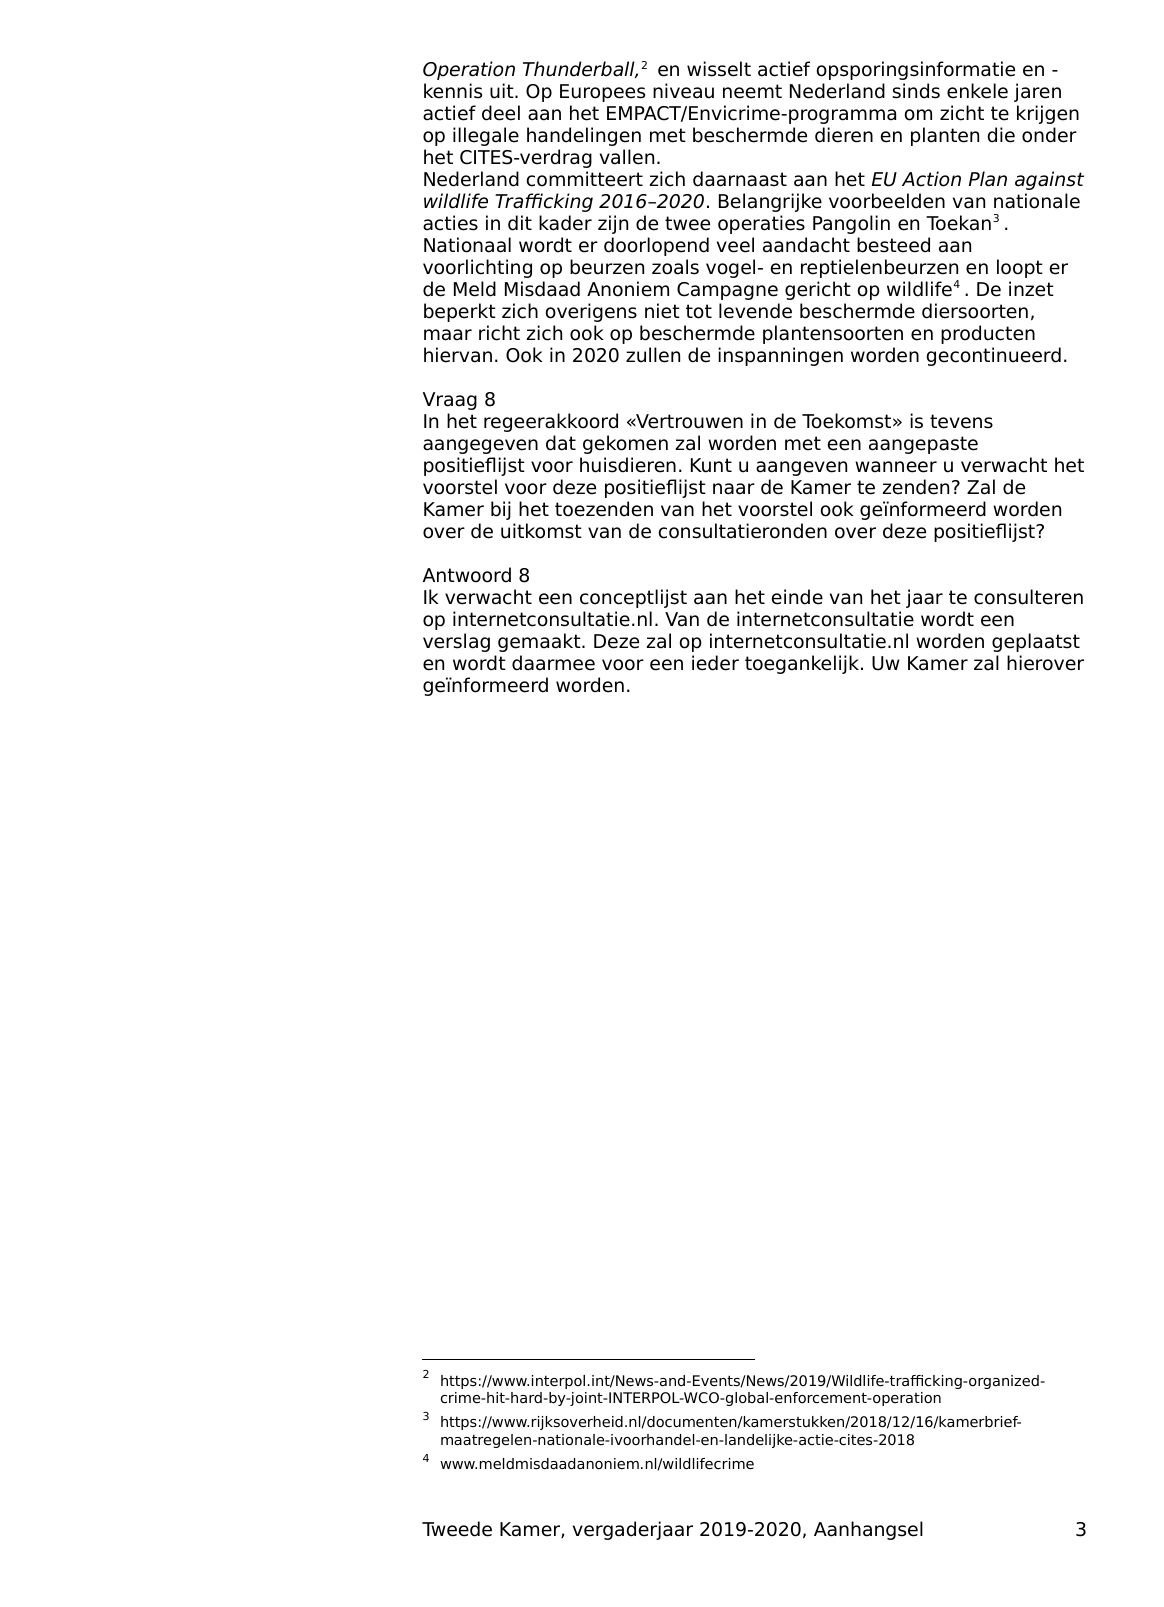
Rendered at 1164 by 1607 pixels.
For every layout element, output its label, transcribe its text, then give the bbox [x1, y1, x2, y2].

text Antwoord 8 [422, 565, 1087, 587]
text www.meldmisdaadanoniem.nl/wildlifecrime [422, 1452, 1087, 1474]
text https://www.interpol.int/News-and-Events/News/2019/Wildlife-trafficking-organized-crime-hit-hard-by-joint-INTERPOL-WCO-global-enforcement-operation [422, 1368, 1087, 1407]
text Ik verwacht een conceptlijst aan het einde van het jaar te consulteren op internetconsultatie.nl. Van de internetconsultatie wordt een verslag gemaakt. Deze zal op internetconsultatie.nl worden geplaatst en wordt daarmee voor een ieder toegankelijk. Uw Kamer zal hierover geïnformeerd worden. [422, 587, 1087, 697]
text Nederland committeert zich daarnaast aan het EU Action Plan against wildlife Trafficking 2016–2020. Belangrijke voorbeelden van nationale acties in dit kader zijn de twee operaties Pangolin en Toekan. Nationaal wordt er doorlopend veel aandacht besteed aan voorlichting op beurzen zoals vogel- en reptielenbeurzen en loopt er de Meld Misdaad Anoniem Campagne gericht op wildlife. De inzet beperkt zich overigens niet tot levende beschermde diersoorten, maar richt zich ook op beschermde plantensoorten en producten hiervan. Ook in 2020 zullen de inspanningen worden gecontinueerd. [422, 169, 1087, 367]
text Vraag 8 [422, 389, 1087, 411]
text In het regeerakkoord «Vertrouwen in de Toekomst» is tevens aangegeven dat gekomen zal worden met een aangepaste positieflijst voor huisdieren. Kunt u aangeven wanneer u verwacht het voorstel voor deze positieflijst naar de Kamer te zenden? Zal de Kamer bij het toezenden van het voorstel ook geïnformeerd worden over de uitkomst van de consultatieronden over deze positieflijst? [422, 411, 1087, 543]
text https://www.rijksoverheid.nl/documenten/kamerstukken/2018/12/16/kamerbrief-maatregelen-nationale-ivoorhandel-en-landelijke-actie-cites-2018 [422, 1410, 1087, 1449]
text Operation Thunderball, en wisselt actief opsporingsinformatie en -kennis uit. Op Europees niveau neemt Nederland sinds enkele jaren actief deel aan het EMPACT/Envicrime-programma om zicht te krijgen op illegale handelingen met beschermde dieren en planten die onder het CITES-verdrag vallen. [422, 59, 1087, 169]
